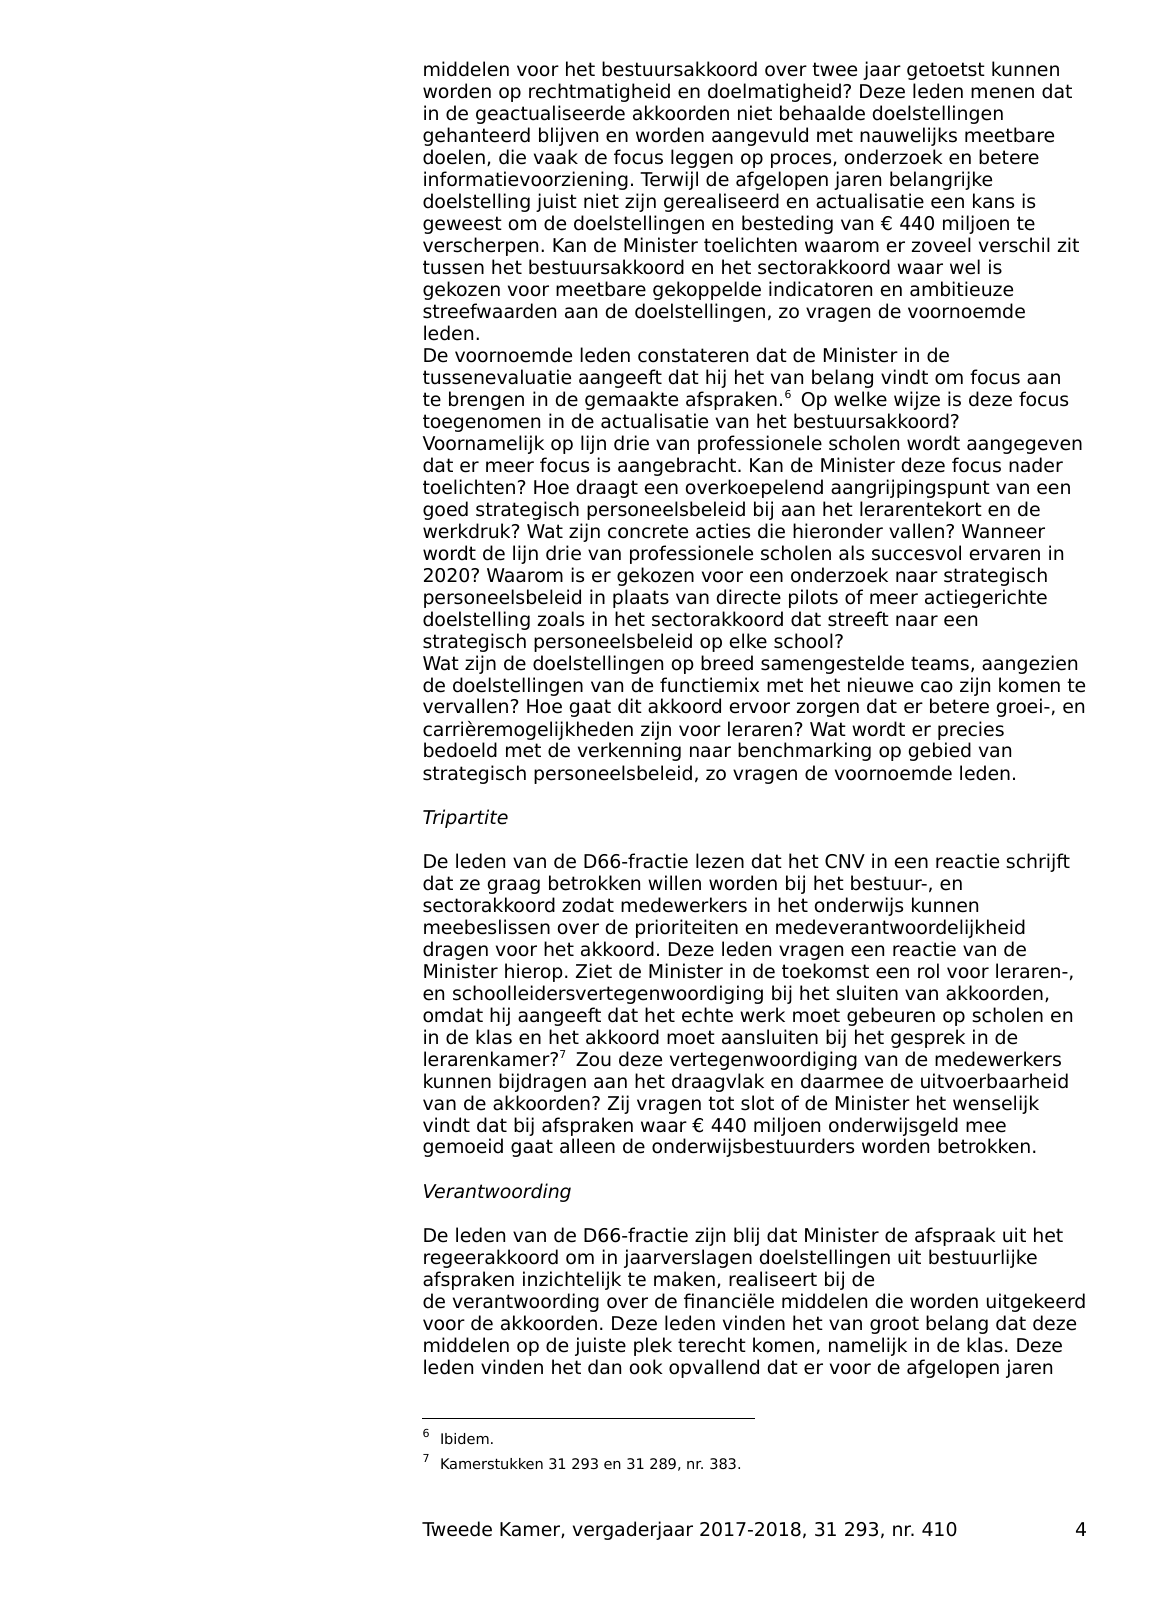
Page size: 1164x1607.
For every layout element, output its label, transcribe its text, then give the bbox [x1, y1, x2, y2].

text Ibidem. [422, 1427, 1087, 1449]
text Kamerstukken 31 293 en 31 289, nr. 383. [422, 1452, 1087, 1474]
text De leden van de D66-fractie lezen dat het CNV in een reactie schrijft dat ze graag betrokken willen worden bij het bestuur-, en sectorakkoord zodat medewerkers in het onderwijs kunnen meebeslissen over de prioriteiten en medeverantwoordelijkheid dragen voor het akkoord. Deze leden vragen een reactie van de Minister hierop. Ziet de Minister in de toekomst een rol voor leraren-, en schoolleidersvertegenwoordiging bij het sluiten van akkoorden, omdat hij aangeeft dat het echte werk moet gebeuren op scholen en in de klas en het akkoord moet aansluiten bij het gesprek in de lerarenkamer? Zou deze vertegenwoordiging van de medewerkers kunnen bijdragen aan het draagvlak en daarmee de uitvoerbaarheid van de akkoorden? Zij vragen tot slot of de Minister het wenselijk vindt dat bij afspraken waar € 440 miljoen onderwijsgeld mee gemoeid gaat alleen de onderwijsbestuurders worden betrokken. [422, 851, 1087, 1158]
text Wat zijn de doelstellingen op breed samengestelde teams, aangezien de doelstellingen van de functiemix met het nieuwe cao zijn komen te vervallen? Hoe gaat dit akkoord ervoor zorgen dat er betere groei-, en carrièremogelijkheden zijn voor leraren? Wat wordt er precies bedoeld met de verkenning naar benchmarking op gebied van strategisch personeelsbeleid, zo vragen de voornoemde leden. [422, 652, 1087, 784]
text De leden van de D66-fractie zijn blij dat Minister de afspraak uit het regeerakkoord om in jaarverslagen doelstellingen uit bestuurlijke afspraken inzichtelijk te maken, realiseert bij de [422, 1225, 1087, 1291]
text middelen voor het bestuursakkoord over twee jaar getoetst kunnen worden op rechtmatigheid en doelmatigheid? Deze leden menen dat in de geactualiseerde akkoorden niet behaalde doelstellingen gehanteerd blijven en worden aangevuld met nauwelijks meetbare doelen, die vaak de focus leggen op proces, onderzoek en betere informatievoorziening. Terwijl de afgelopen jaren belangrijke doelstelling juist niet zijn gerealiseerd en actualisatie een kans is geweest om de doelstellingen en besteding van € 440 miljoen te verscherpen. Kan de Minister toelichten waarom er zoveel verschil zit tussen het bestuursakkoord en het sectorakkoord waar wel is gekozen voor meetbare gekoppelde indicatoren en ambitieuze streefwaarden aan de doelstellingen, zo vragen de voornoemde leden. [422, 59, 1087, 345]
text de verantwoording over de financiële middelen die worden uitgekeerd voor de akkoorden. Deze leden vinden het van groot belang dat deze middelen op de juiste plek terecht komen, namelijk in de klas. Deze leden vinden het dan ook opvallend dat er voor de afgelopen jaren [422, 1291, 1087, 1379]
subtitle Verantwoording [422, 1181, 1087, 1203]
text De voornoemde leden constateren dat de Minister in de tussenevaluatie aangeeft dat hij het van belang vindt om focus aan te brengen in de gemaakte afspraken. Op welke wijze is deze focus toegenomen in de actualisatie van het bestuursakkoord? Voornamelijk op lijn drie van professionele scholen wordt aangegeven dat er meer focus is aangebracht. Kan de Minister deze focus nader toelichten? Hoe draagt een overkoepelend aangrijpingspunt van een goed strategisch personeelsbeleid bij aan het lerarentekort en de werkdruk? Wat zijn concrete acties die hieronder vallen? Wanneer wordt de lijn drie van professionele scholen als succesvol ervaren in 2020? Waarom is er gekozen voor een onderzoek naar strategisch personeelsbeleid in plaats van directe pilots of meer actiegerichte doelstelling zoals in het sectorakkoord dat streeft naar een strategisch personeelsbeleid op elke school? [422, 345, 1087, 652]
subtitle Tripartite [422, 807, 1087, 828]
